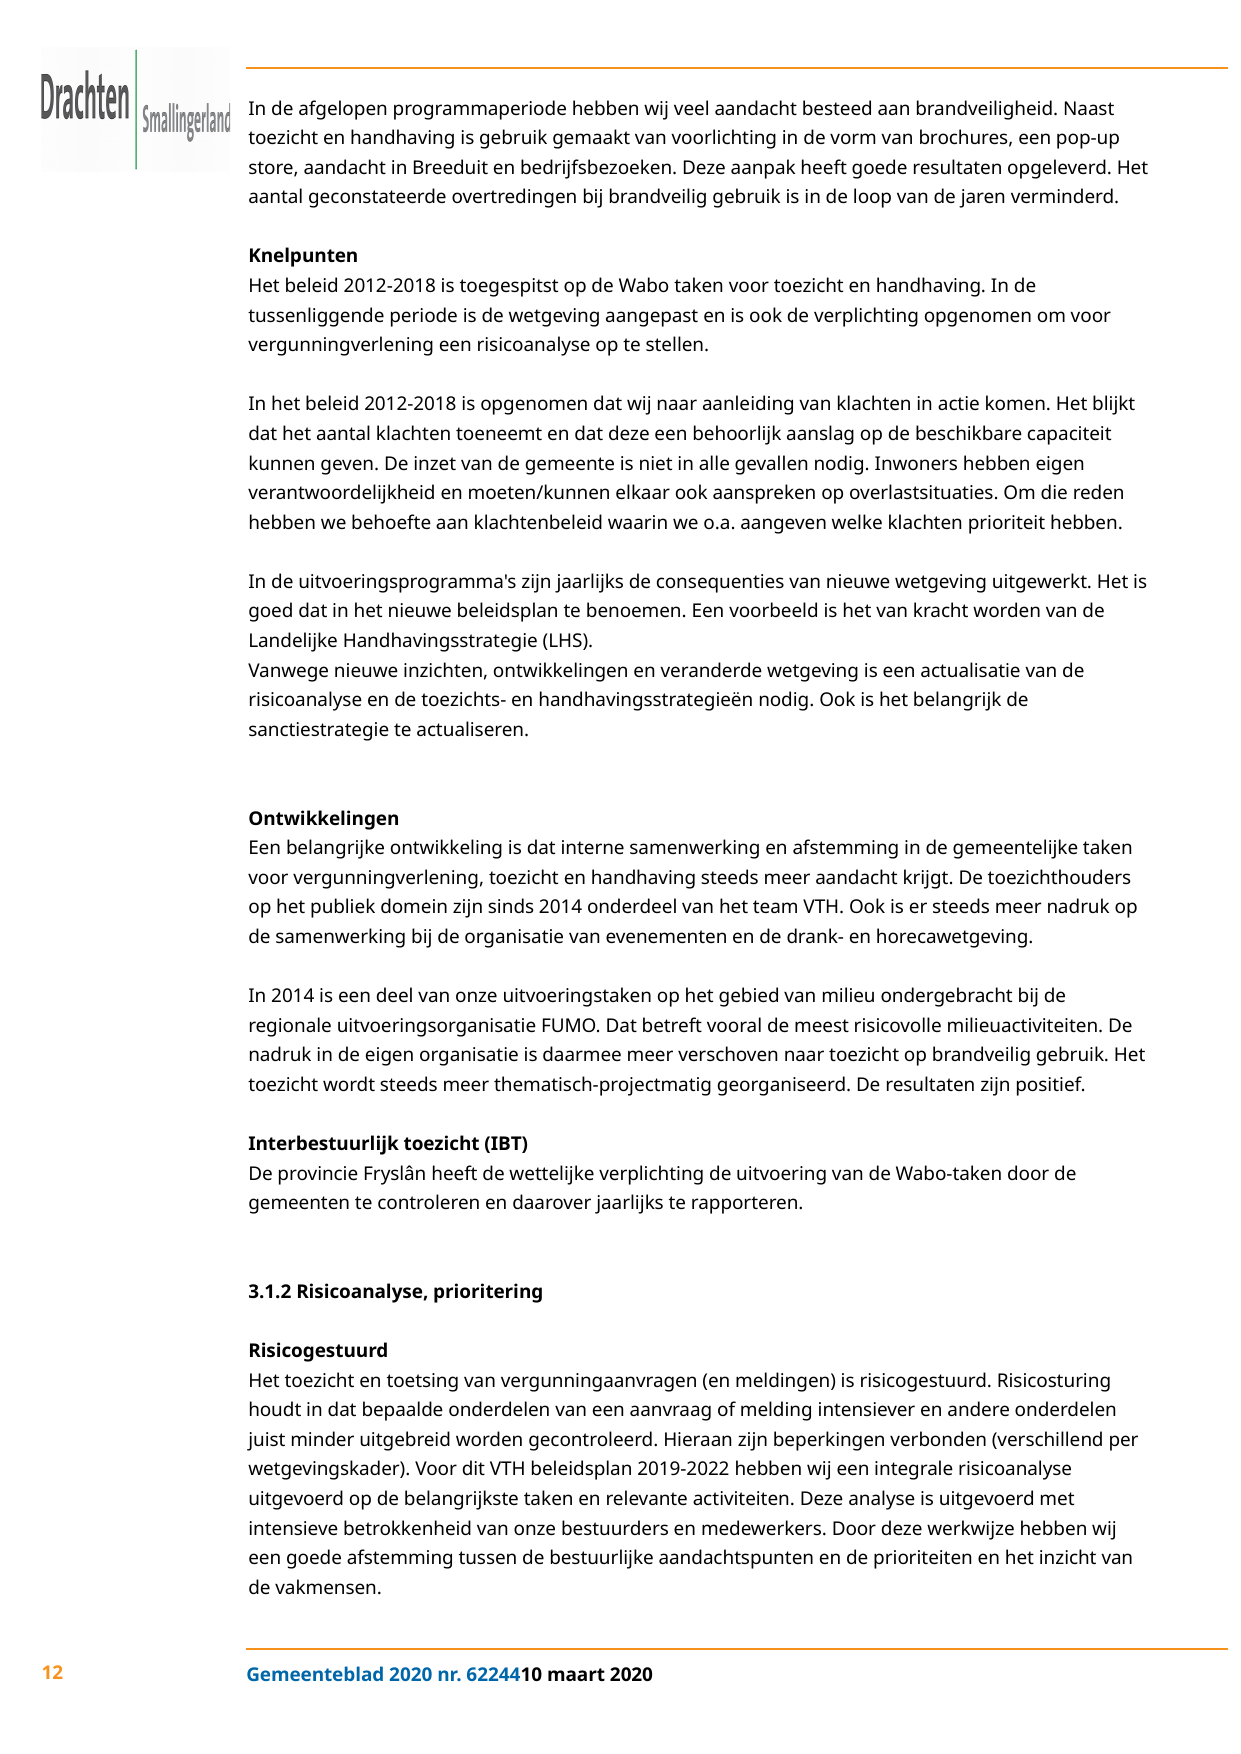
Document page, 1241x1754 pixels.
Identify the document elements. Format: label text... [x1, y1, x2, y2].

text In de afgelopen programmaperiode hebben wij veel aandacht besteed aan brandveiligheid. Naast toezicht en handhaving is gebruik gemaakt van voorlichting in de vorm van brochures, een pop-up store, aandacht in Breeduit en bedrijfsbezoeken. Deze aanpak heeft goede resultaten opgeleverd. Het aantal geconstateerde overtredingen bij brandveilig gebruik is in de loop van de jaren verminderd. [248, 95, 1152, 209]
text In het beleid 2012-2018 is opgenomen dat wij naar aanleiding van klachten in actie komen. Het blijkt dat het aantal klachten toeneemt en dat deze een behoorlijk aanslag op de beschikbare capaciteit kunnen geven. De inzet van de gemeente is niet in alle gevallen nodig. Inwoners hebben eigen verantwoordelijkheid en moeten/kunnen elkaar ook aanspreken op overlastsituaties. Om die reden hebben we behoefte aan klachtenbeleid waarin we o.a. aangeven welke klachten prioriteit hebben. [248, 391, 1152, 535]
text Ontwikkelingen [248, 805, 1152, 831]
text Risicogestuurd [248, 1337, 1152, 1363]
text Vanwege nieuwe inzichten, ontwikkelingen en veranderde wetgeving is een actualisatie van de risicoanalyse en de toezichts- en handhavingsstrategieën nodig. Ook is het belangrijk de sanctiestrategie te actualiseren. [248, 657, 1152, 742]
text Knelpunten [248, 243, 1152, 268]
text Het toezicht en toetsing van vergunningaanvragen (en meldingen) is risicogestuurd. Risicosturing houdt in dat bepaalde onderdelen van een aanvraag of melding intensiever en andere onderdelen juist minder uitgebreid worden gecontroleerd. Hieraan zijn beperkingen verbonden (verschillend per wetgevingskader). Voor dit VTH beleidsplan 2019-2022 hebben wij een integrale risicoanalyse uitgevoerd op de belangrijkste taken en relevante activiteiten. Deze analyse is uitgevoerd met intensieve betrokkenheid van onze bestuurders en medewerkers. Door deze werkwijze hebben wij een goede afstemming tussen de bestuurlijke aandachtspunten en de prioriteiten en het inzicht van de vakmensen. [248, 1367, 1152, 1600]
text Het beleid 2012-2018 is toegespitst op de Wabo taken voor toezicht en handhaving. In de tussenliggende periode is de wetgeving aangepast en is ook de verplichting opgenomen om voor vergunningverlening een risicoanalyse op te stellen. [248, 272, 1152, 357]
text Interbestuurlijk toezicht (IBT) [248, 1130, 1152, 1156]
text De provincie Fryslân heeft de wettelijke verplichting de uitvoering van de Wabo-taken door de gemeenten te controleren en daarover jaarlijks te rapporteren. [248, 1160, 1152, 1215]
text Een belangrijke ontwikkeling is dat interne samenwerking en afstemming in de gemeentelijke taken voor vergunningverlening, toezicht en handhaving steeds meer aandacht krijgt. De toezichthouders op het publiek domein zijn sinds 2014 onderdeel van het team VTH. Ook is er steeds meer nadruk op de samenwerking bij de organisatie van evenementen en de drank- en horecawetgeving. [248, 834, 1152, 949]
text 3.1.2 Risicoanalyse, prioritering [248, 1278, 1152, 1304]
text In de uitvoeringsprogramma's zijn jaarlijks de consequenties van nieuwe wetgeving uitgewerkt. Het is goed dat in het nieuwe beleidsplan te benoemen. Een voorbeeld is het van kracht worden van de Landelijke Handhavingsstrategie (LHS). [248, 568, 1152, 653]
text In 2014 is een deel van onze uitvoeringstaken op het gebied van milieu ondergebracht bij de regionale uitvoeringsorganisatie FUMO. Dat betreft vooral de meest risicovolle milieuactiviteiten. De nadruk in de eigen organisatie is daarmee meer verschoven naar toezicht op brandveilig gebruik. Het toezicht wordt steeds meer thematisch-projectmatig georganiseerd. De resultaten zijn positief. [248, 982, 1152, 1097]
picture [41, 47, 231, 172]
